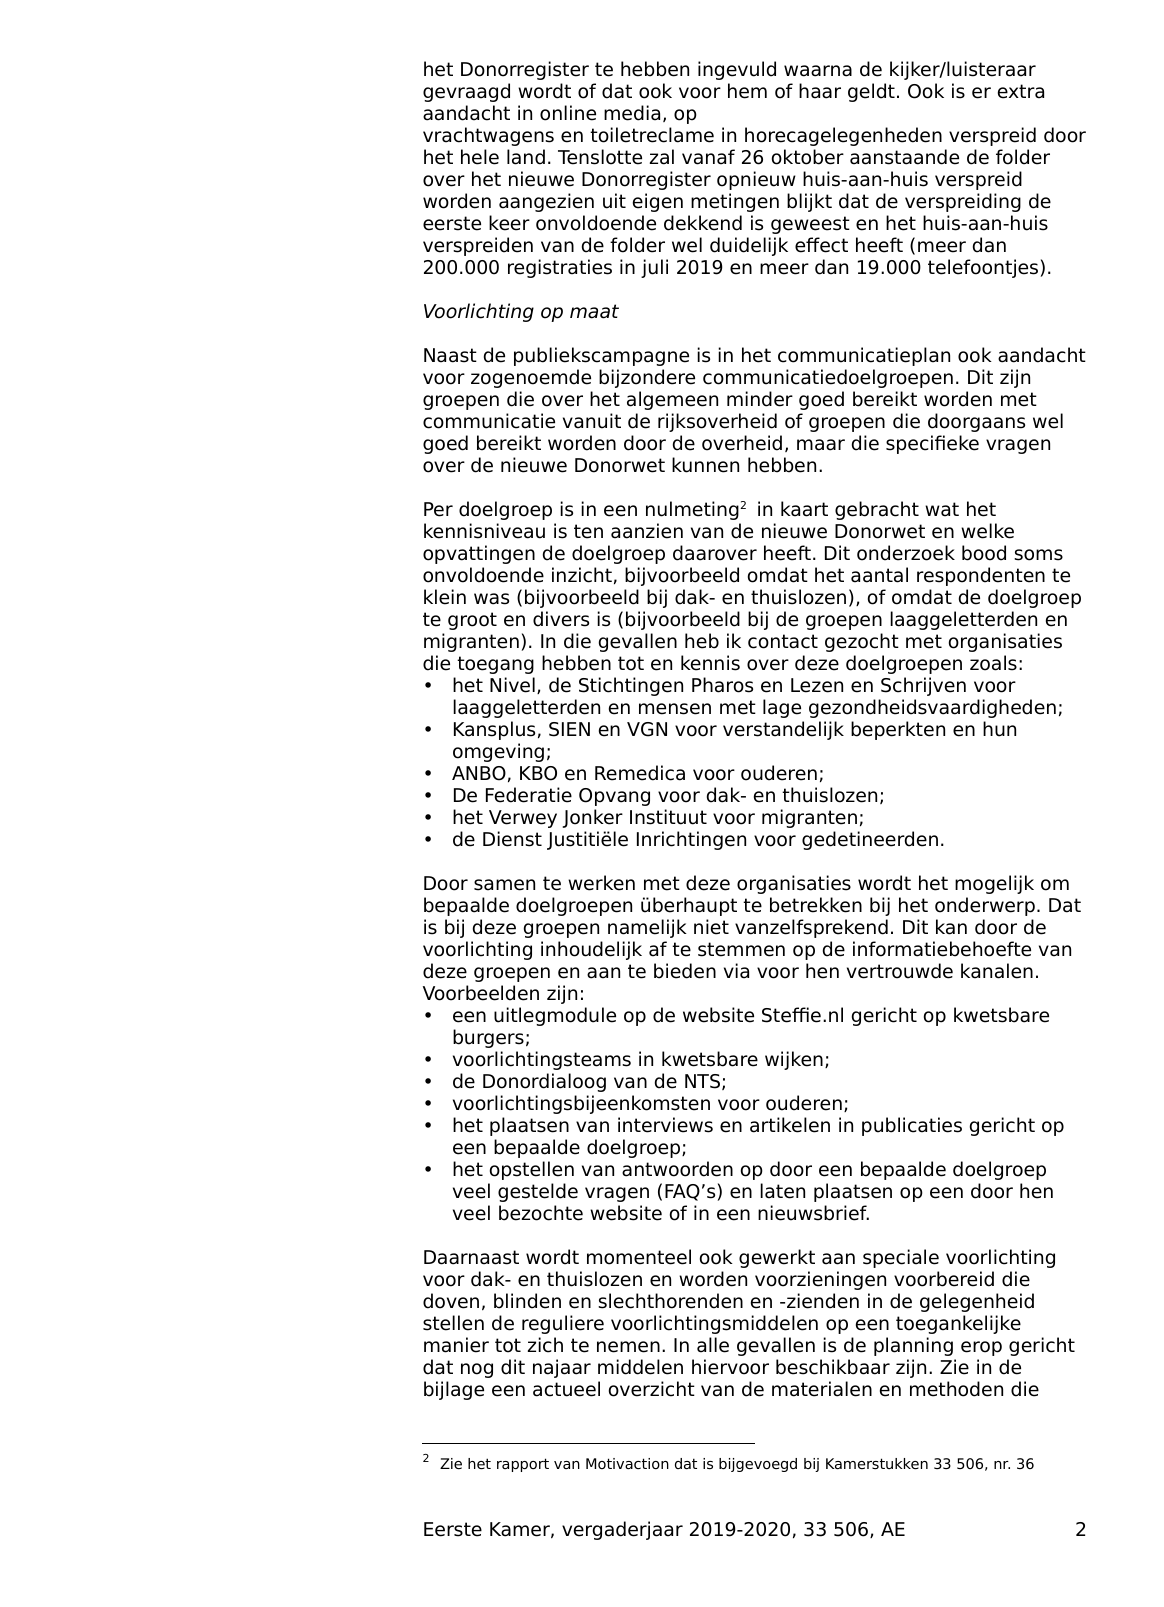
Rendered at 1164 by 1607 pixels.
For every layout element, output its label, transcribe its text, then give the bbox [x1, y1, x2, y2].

text • voorlichtingsbijeenkomsten voor ouderen; [422, 1093, 1087, 1115]
text Door samen te werken met deze organisaties wordt het mogelijk om bepaalde doelgroepen überhaupt te betrekken bij het onderwerp. Dat is bij deze groepen namelijk niet vanzelfsprekend. Dit kan door de voorlichting inhoudelijk af te stemmen op de informatiebehoefte van deze groepen en aan te bieden via voor hen vertrouwde kanalen. Voorbeelden zijn: [422, 873, 1087, 1005]
text • de Dienst Justitiële Inrichtingen voor gedetineerden. [422, 829, 1087, 851]
text • een uitlegmodule op de website Steffie.nl gericht op kwetsbare burgers; [422, 1005, 1087, 1049]
text • ANBO, KBO en Remedica voor ouderen; [422, 763, 1087, 785]
text Zie het rapport van Motivaction dat is bijgevoegd bij Kamerstukken 33 506, nr. 36 [422, 1452, 1087, 1474]
text Per doelgroep is in een nulmeting in kaart gebracht wat het kennisniveau is ten aanzien van de nieuwe Donorwet en welke opvattingen de doelgroep daarover heeft. Dit onderzoek bood soms onvoldoende inzicht, bijvoorbeeld omdat het aantal respondenten te klein was (bijvoorbeeld bij dak- en thuislozen), of omdat de doelgroep te groot en divers is (bijvoorbeeld bij de groepen laaggeletterden en migranten). In die gevallen heb ik contact gezocht met organisaties die toegang hebben tot en kennis over deze doelgroepen zoals: [422, 499, 1087, 675]
text Daarnaast wordt momenteel ook gewerkt aan speciale voorlichting voor dak- en thuislozen en worden voorzieningen voorbereid die doven, blinden en slechthorenden en -zienden in de gelegenheid stellen de reguliere voorlichtingsmiddelen op een toegankelijke manier tot zich te nemen. In alle gevallen is de planning erop gericht dat nog dit najaar middelen hiervoor beschikbaar zijn. Zie in de bijlage een actueel overzicht van de materialen en methoden die [422, 1247, 1087, 1401]
text • Kansplus, SIEN en VGN voor verstandelijk beperkten en hun omgeving; [422, 719, 1087, 763]
text • het Verwey Jonker Instituut voor migranten; [422, 807, 1087, 829]
text • de Donordialoog van de NTS; [422, 1071, 1087, 1093]
subtitle Voorlichting op maat [422, 301, 1087, 323]
text Naast de publiekscampagne is in het communicatieplan ook aandacht voor zogenoemde bijzondere communicatiedoelgroepen. Dit zijn groepen die over het algemeen minder goed bereikt worden met communicatie vanuit de rijksoverheid of groepen die doorgaans wel goed bereikt worden door de overheid, maar die specifieke vragen over de nieuwe Donorwet kunnen hebben. [422, 345, 1087, 477]
text • het Nivel, de Stichtingen Pharos en Lezen en Schrijven voor laaggeletterden en mensen met lage gezondheidsvaardigheden; [422, 675, 1087, 719]
text het Donorregister te hebben ingevuld waarna de kijker/luisteraar gevraagd wordt of dat ook voor hem of haar geldt. Ook is er extra aandacht in online media, op [422, 59, 1087, 125]
text • De Federatie Opvang voor dak- en thuislozen; [422, 785, 1087, 807]
text • het plaatsen van interviews en artikelen in publicaties gericht op een bepaalde doelgroep; [422, 1115, 1087, 1159]
text • het opstellen van antwoorden op door een bepaalde doelgroep veel gestelde vragen (FAQ’s) en laten plaatsen op een door hen veel bezochte website of in een nieuwsbrief. [422, 1159, 1087, 1225]
text vrachtwagens en toiletreclame in horecagelegenheden verspreid door het hele land. Tenslotte zal vanaf 26 oktober aanstaande de folder over het nieuwe Donorregister opnieuw huis-aan-huis verspreid worden aangezien uit eigen metingen blijkt dat de verspreiding de eerste keer onvoldoende dekkend is geweest en het huis-aan-huis verspreiden van de folder wel duidelijk effect heeft (meer dan 200.000 registraties in juli 2019 en meer dan 19.000 telefoontjes). [422, 125, 1087, 279]
text • voorlichtingsteams in kwetsbare wijken; [422, 1049, 1087, 1071]
